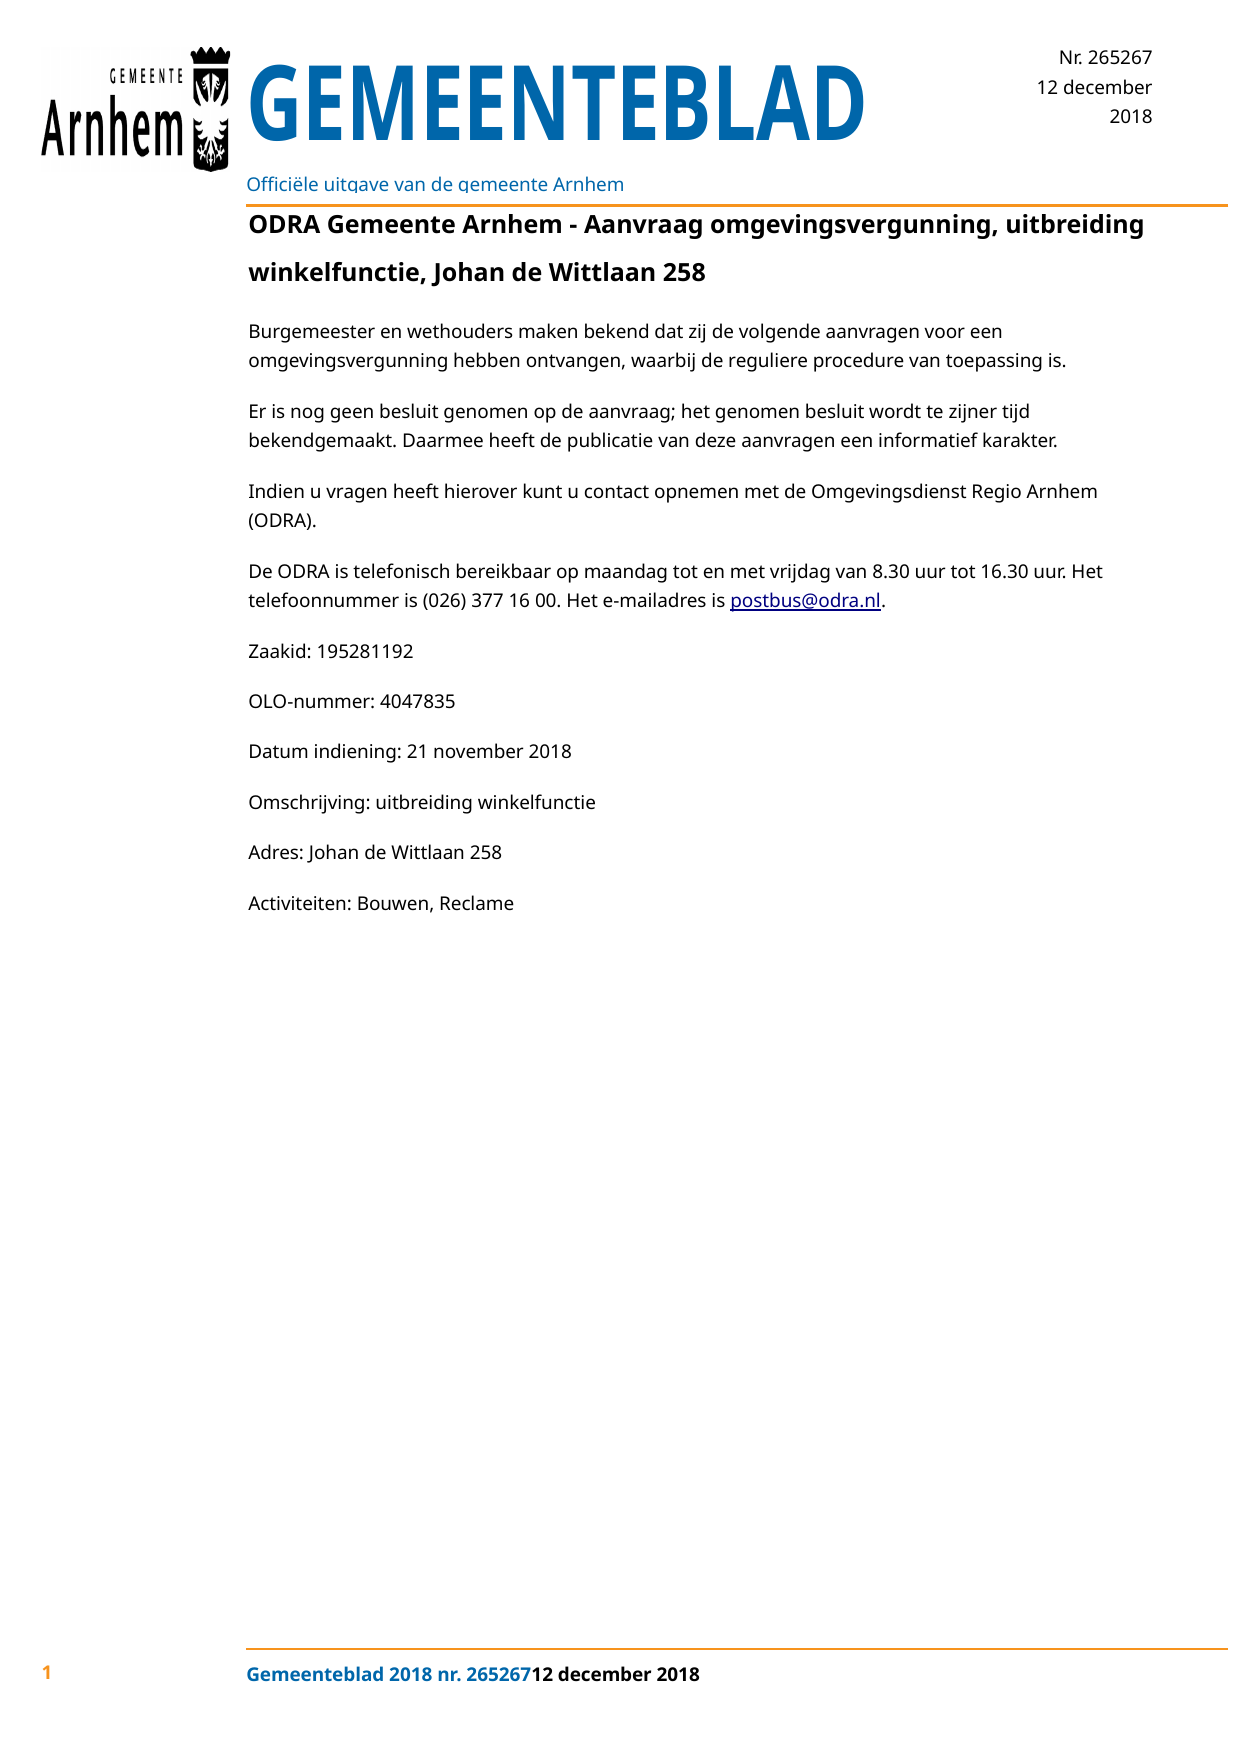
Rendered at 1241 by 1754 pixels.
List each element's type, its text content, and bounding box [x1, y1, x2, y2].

text Er is nog geen besluit genomen op de aanvraag; het genomen besluit wordt te zijner tijd bekendgemaakt. Daarmee heeft de publicatie van deze aanvragen een informatief karakter. [248, 398, 1152, 453]
text Omschrijving: uitbreiding winkelfunctie [248, 789, 1152, 815]
text Burgemeester en wethouders maken bekend dat zij de volgende aanvragen voor een omgevingsvergunning hebben ontvangen, waarbij de reguliere procedure van toepassing is. [248, 318, 1152, 373]
text Activiteiten: Bouwen, Reclame [248, 890, 1152, 916]
text Datum indiening: 21 november 2018 [248, 739, 1152, 764]
picture [41, 47, 231, 172]
text ODRA Gemeente Arnhem - Aanvraag omgevingsvergunning, uitbreiding winkelfunctie, Johan de Wittlaan 258 [248, 207, 1152, 288]
text Zaakid: 195281192 [248, 638, 1152, 664]
text OLO-nummer: 4047835 [248, 688, 1152, 714]
text Indien u vragen heeft hierover kunt u contact opnemen met de Omgevingsdienst Regio Arnhem (ODRA). [248, 478, 1152, 533]
text De ODRA is telefonisch bereikbaar op maandag tot en met vrijdag van 8.30 uur tot 16.30 uur. Het telefoonnummer is (026) 377 16 00. Het e-mailadres is postbus@odra.nl. [248, 558, 1152, 613]
text Adres: Johan de Wittlaan 258 [248, 839, 1152, 865]
